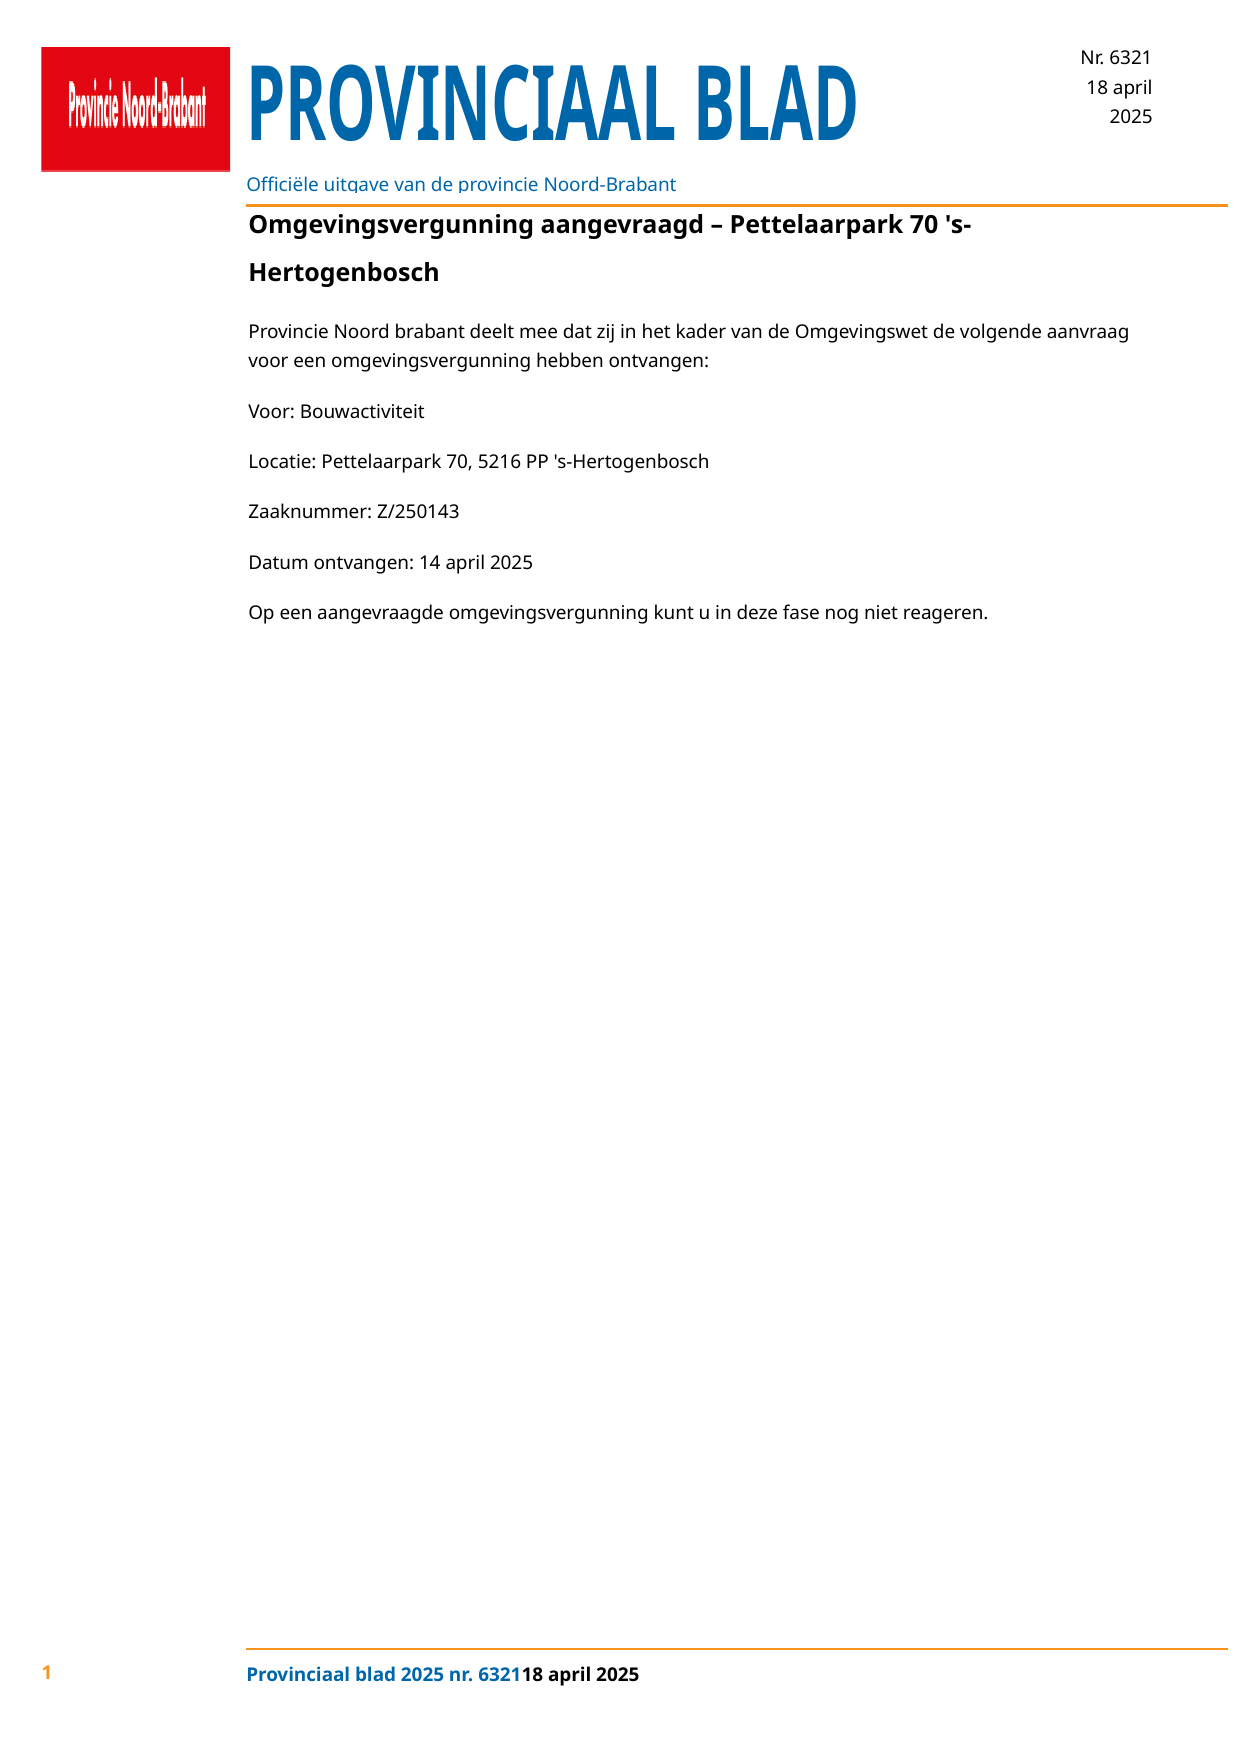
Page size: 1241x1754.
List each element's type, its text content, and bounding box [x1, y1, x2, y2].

text Op een aangevraagde omgevingsvergunning kunt u in deze fase nog niet reageren. [248, 599, 1152, 625]
text Voor: Bouwactiviteit [248, 398, 1152, 424]
text Omgevingsvergunning aangevraagd – Pettelaarpark 70 's-Hertogenbosch [248, 207, 1152, 288]
text Datum ontvangen: 14 april 2025 [248, 549, 1152, 575]
text Locatie: Pettelaarpark 70, 5216 PP 's-Hertogenbosch [248, 448, 1152, 474]
text Zaaknummer: Z/250143 [248, 499, 1152, 524]
text Provincie Noord brabant deelt mee dat zij in het kader van de Omgevingswet de volgende aanvraag voor een omgevingsvergunning hebben ontvangen: [248, 318, 1152, 373]
picture [41, 47, 231, 172]
